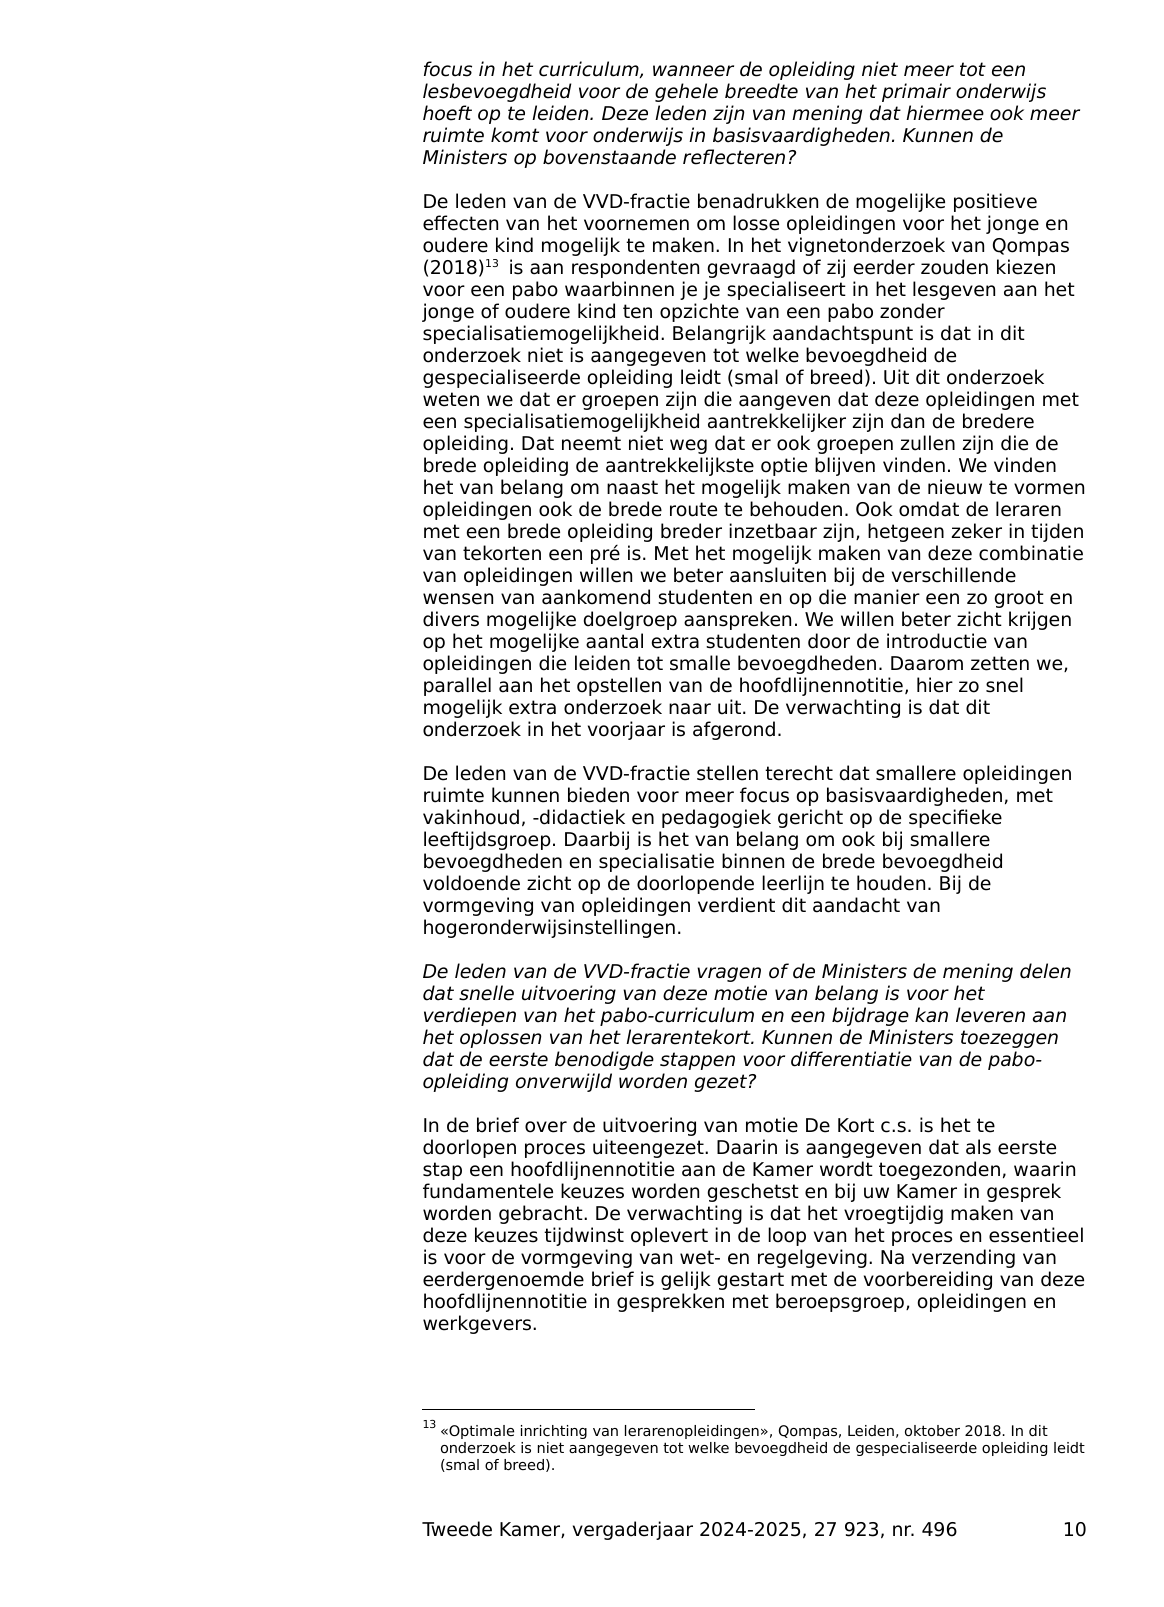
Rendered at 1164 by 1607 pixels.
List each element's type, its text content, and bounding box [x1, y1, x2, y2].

text focus in het curriculum, wanneer de opleiding niet meer tot een lesbevoegdheid voor de gehele breedte van het primair onderwijs hoeft op te leiden. Deze leden zijn van mening dat hiermee ook meer ruimte komt voor onderwijs in basisvaardigheden. Kunnen de Ministers op bovenstaande reflecteren? [422, 59, 1087, 169]
text De leden van de VVD-fractie benadrukken de mogelijke positieve effecten van het voornemen om losse opleidingen voor het jonge en oudere kind mogelijk te maken. In het vignetonderzoek van Qompas (2018) is aan respondenten gevraagd of zij eerder zouden kiezen voor een pabo waarbinnen je je specialiseert in het lesgeven aan het jonge of oudere kind ten opzichte van een pabo zonder specialisatiemogelijkheid. Belangrijk aandachtspunt is dat in dit onderzoek niet is aangegeven tot welke bevoegdheid de gespecialiseerde opleiding leidt (smal of breed). Uit dit onderzoek weten we dat er groepen zijn die aangeven dat deze opleidingen met een specialisatiemogelijkheid aantrekkelijker zijn dan de bredere opleiding. Dat neemt niet weg dat er ook groepen zullen zijn die de brede opleiding de aantrekkelijkste optie blijven vinden. We vinden het van belang om naast het mogelijk maken van de nieuw te vormen opleidingen ook de brede route te behouden. Ook omdat de leraren met een brede opleiding breder inzetbaar zijn, hetgeen zeker in tijden van tekorten een pré is. Met het mogelijk maken van deze combinatie van opleidingen willen we beter aansluiten bij de verschillende wensen van aankomend studenten en op die manier een zo groot en divers mogelijke doelgroep aanspreken. We willen beter zicht krijgen op het mogelijke aantal extra studenten door de introductie van opleidingen die leiden tot smalle bevoegdheden. Daarom zetten we, parallel aan het opstellen van de hoofdlijnennotitie, hier zo snel mogelijk extra onderzoek naar uit. De verwachting is dat dit onderzoek in het voorjaar is afgerond. [422, 191, 1087, 741]
text «Optimale inrichting van lerarenopleidingen», Qompas, Leiden, oktober 2018. In dit onderzoek is niet aangegeven tot welke bevoegdheid de gespecialiseerde opleiding leidt (smal of breed). [422, 1418, 1087, 1474]
text De leden van de VVD-fractie vragen of de Ministers de mening delen dat snelle uitvoering van deze motie van belang is voor het verdiepen van het pabo-curriculum en een bijdrage kan leveren aan het oplossen van het lerarentekort. Kunnen de Ministers toezeggen dat de eerste benodigde stappen voor differentiatie van de pabo-opleiding onverwijld worden gezet? [422, 961, 1087, 1093]
text De leden van de VVD-fractie stellen terecht dat smallere opleidingen ruimte kunnen bieden voor meer focus op basisvaardigheden, met vakinhoud, -didactiek en pedagogiek gericht op de specifieke leeftijdsgroep. Daarbij is het van belang om ook bij smallere bevoegdheden en specialisatie binnen de brede bevoegdheid voldoende zicht op de doorlopende leerlijn te houden. Bij de vormgeving van opleidingen verdient dit aandacht van hogeronderwijsinstellingen. [422, 763, 1087, 939]
text In de brief over de uitvoering van motie De Kort c.s. is het te doorlopen proces uiteengezet. Daarin is aangegeven dat als eerste stap een hoofdlijnennotitie aan de Kamer wordt toegezonden, waarin fundamentele keuzes worden geschetst en bij uw Kamer in gesprek worden gebracht. De verwachting is dat het vroegtijdig maken van deze keuzes tijdwinst oplevert in de loop van het proces en essentieel is voor de vormgeving van wet- en regelgeving. Na verzending van eerdergenoemde brief is gelijk gestart met de voorbereiding van deze hoofdlijnennotitie in gesprekken met beroepsgroep, opleidingen en werkgevers. [422, 1115, 1087, 1335]
